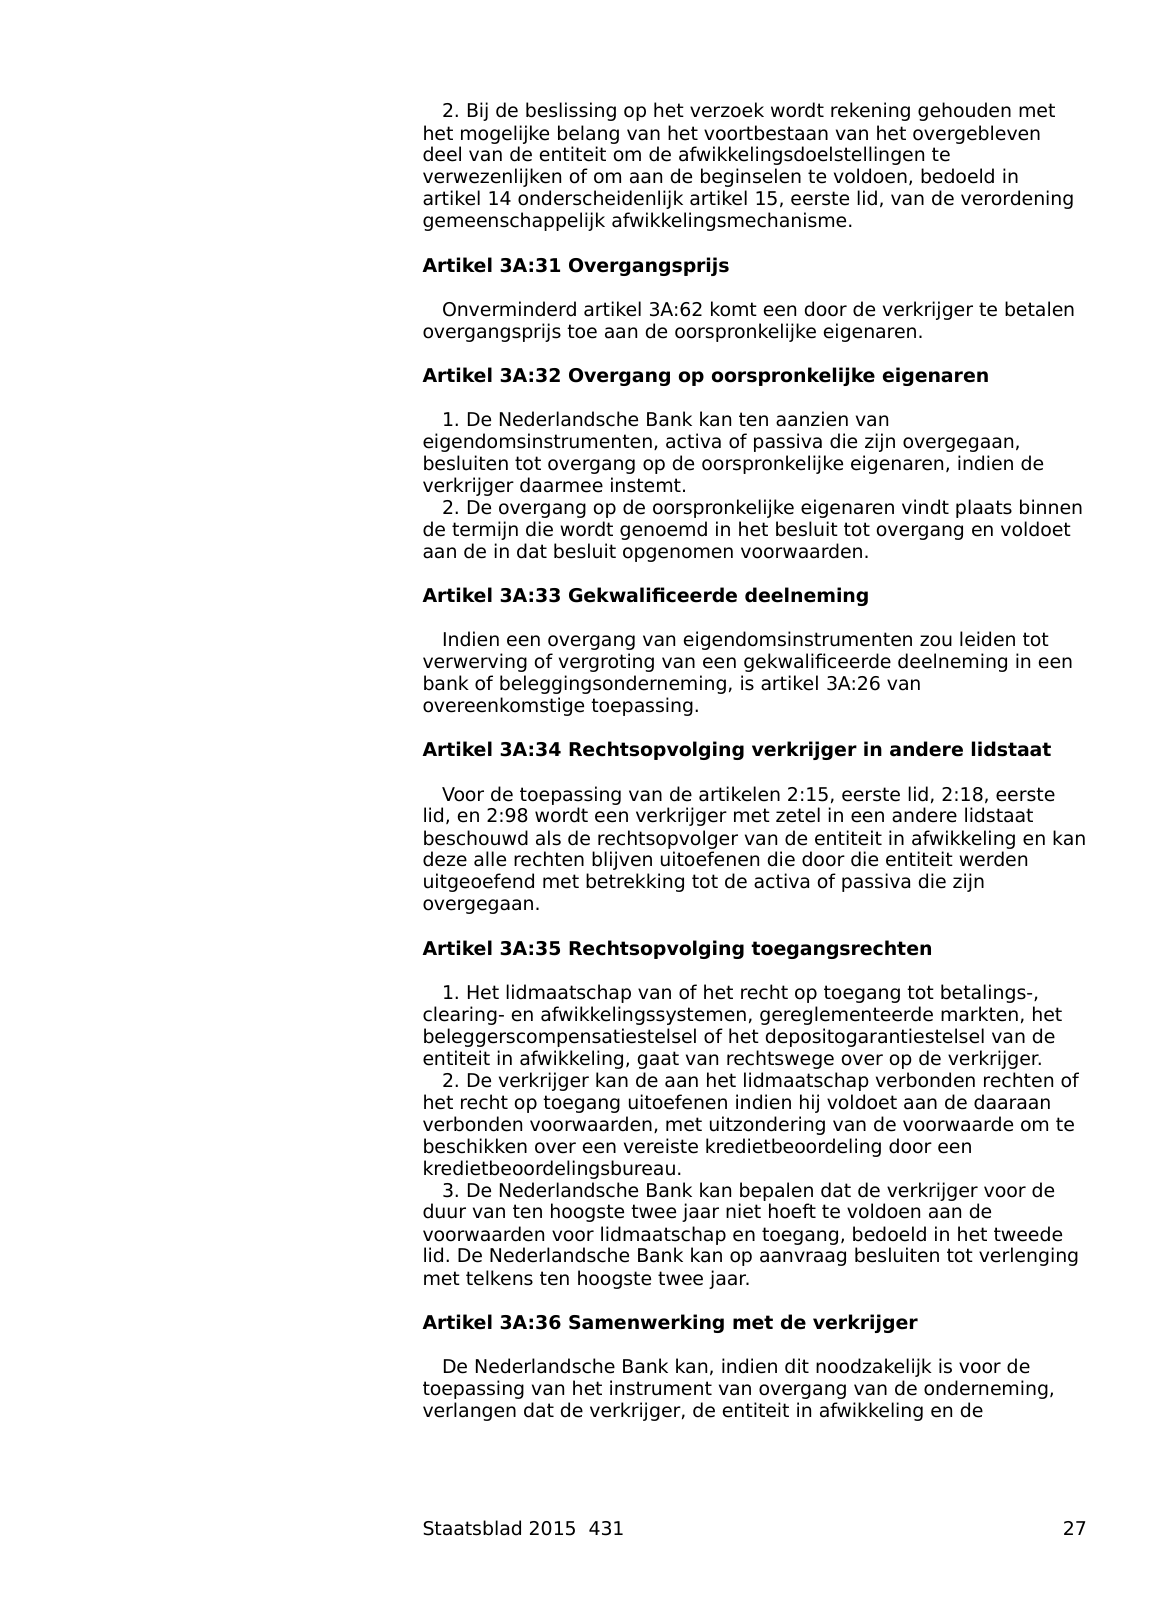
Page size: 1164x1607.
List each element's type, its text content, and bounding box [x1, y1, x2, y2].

text 2. De overgang op de oorspronkelijke eigenaren vindt plaats binnen de termijn die wordt genoemd in het besluit tot overgang en voldoet aan de in dat besluit opgenomen voorwaarden. [422, 497, 1087, 563]
text 2. Bij de beslissing op het verzoek wordt rekening gehouden met het mogelijke belang van het voortbestaan van het overgebleven deel van de entiteit om de afwikkelingsdoelstellingen te verwezenlijken of om aan de beginselen te voldoen, bedoeld in artikel 14 onderscheidenlijk artikel 15, eerste lid, van de verordening gemeenschappelijk afwikkelingsmechanisme. [422, 100, 1087, 232]
text Indien een overgang van eigendomsinstrumenten zou leiden tot verwerving of vergroting van een gekwalificeerde deelneming in een bank of beleggingsonderneming, is artikel 3A:26 van overeenkomstige toepassing. [422, 629, 1087, 717]
text 1. Het lidmaatschap van of het recht op toegang tot betalings-, clearing- en afwikkelingssystemen, gereglementeerde markten, het beleggerscompensatiestelsel of het depositogarantiestelsel van de entiteit in afwikkeling, gaat van rechtswege over op de verkrijger. [422, 982, 1087, 1069]
subtitle Artikel 3A:36 Samenwerking met de verkrijger [422, 1312, 1087, 1333]
text 3. De Nederlandsche Bank kan bepalen dat de verkrijger voor de duur van ten hoogste twee jaar niet hoeft te voldoen aan de voorwaarden voor lidmaatschap en toegang, bedoeld in het tweede lid. De Nederlandsche Bank kan op aanvraag besluiten tot verlenging met telkens ten hoogste twee jaar. [422, 1179, 1087, 1289]
subtitle Artikel 3A:34 Rechtsopvolging verkrijger in andere lidstaat [422, 739, 1087, 761]
subtitle Artikel 3A:32 Overgang op oorspronkelijke eigenaren [422, 365, 1087, 387]
subtitle Artikel 3A:33 Gekwalificeerde deelneming [422, 585, 1087, 607]
text Voor de toepassing van de artikelen 2:15, eerste lid, 2:18, eerste lid, en 2:98 wordt een verkrijger met zetel in een andere lidstaat beschouwd als de rechtsopvolger van de entiteit in afwikkeling en kan deze alle rechten blijven uitoefenen die door die entiteit werden uitgeoefend met betrekking tot de activa of passiva die zijn overgegaan. [422, 783, 1087, 915]
subtitle Artikel 3A:35 Rechtsopvolging toegangsrechten [422, 937, 1087, 959]
text 2. De verkrijger kan de aan het lidmaatschap verbonden rechten of het recht op toegang uitoefenen indien hij voldoet aan de daaraan verbonden voorwaarden, met uitzondering van de voorwaarde om te beschikken over een vereiste kredietbeoordeling door een kredietbeoordelingsbureau. [422, 1069, 1087, 1179]
text De Nederlandsche Bank kan, indien dit noodzakelijk is voor de toepassing van het instrument van overgang van de onderneming, verlangen dat de verkrijger, de entiteit in afwikkeling en de [422, 1356, 1087, 1422]
text Onverminderd artikel 3A:62 komt een door de verkrijger te betalen overgangsprijs toe aan de oorspronkelijke eigenaren. [422, 299, 1087, 343]
text 1. De Nederlandsche Bank kan ten aanzien van eigendomsinstrumenten, activa of passiva die zijn overgegaan, besluiten tot overgang op de oorspronkelijke eigenaren, indien de verkrijger daarmee instemt. [422, 409, 1087, 497]
subtitle Artikel 3A:31 Overgangsprijs [422, 254, 1087, 276]
